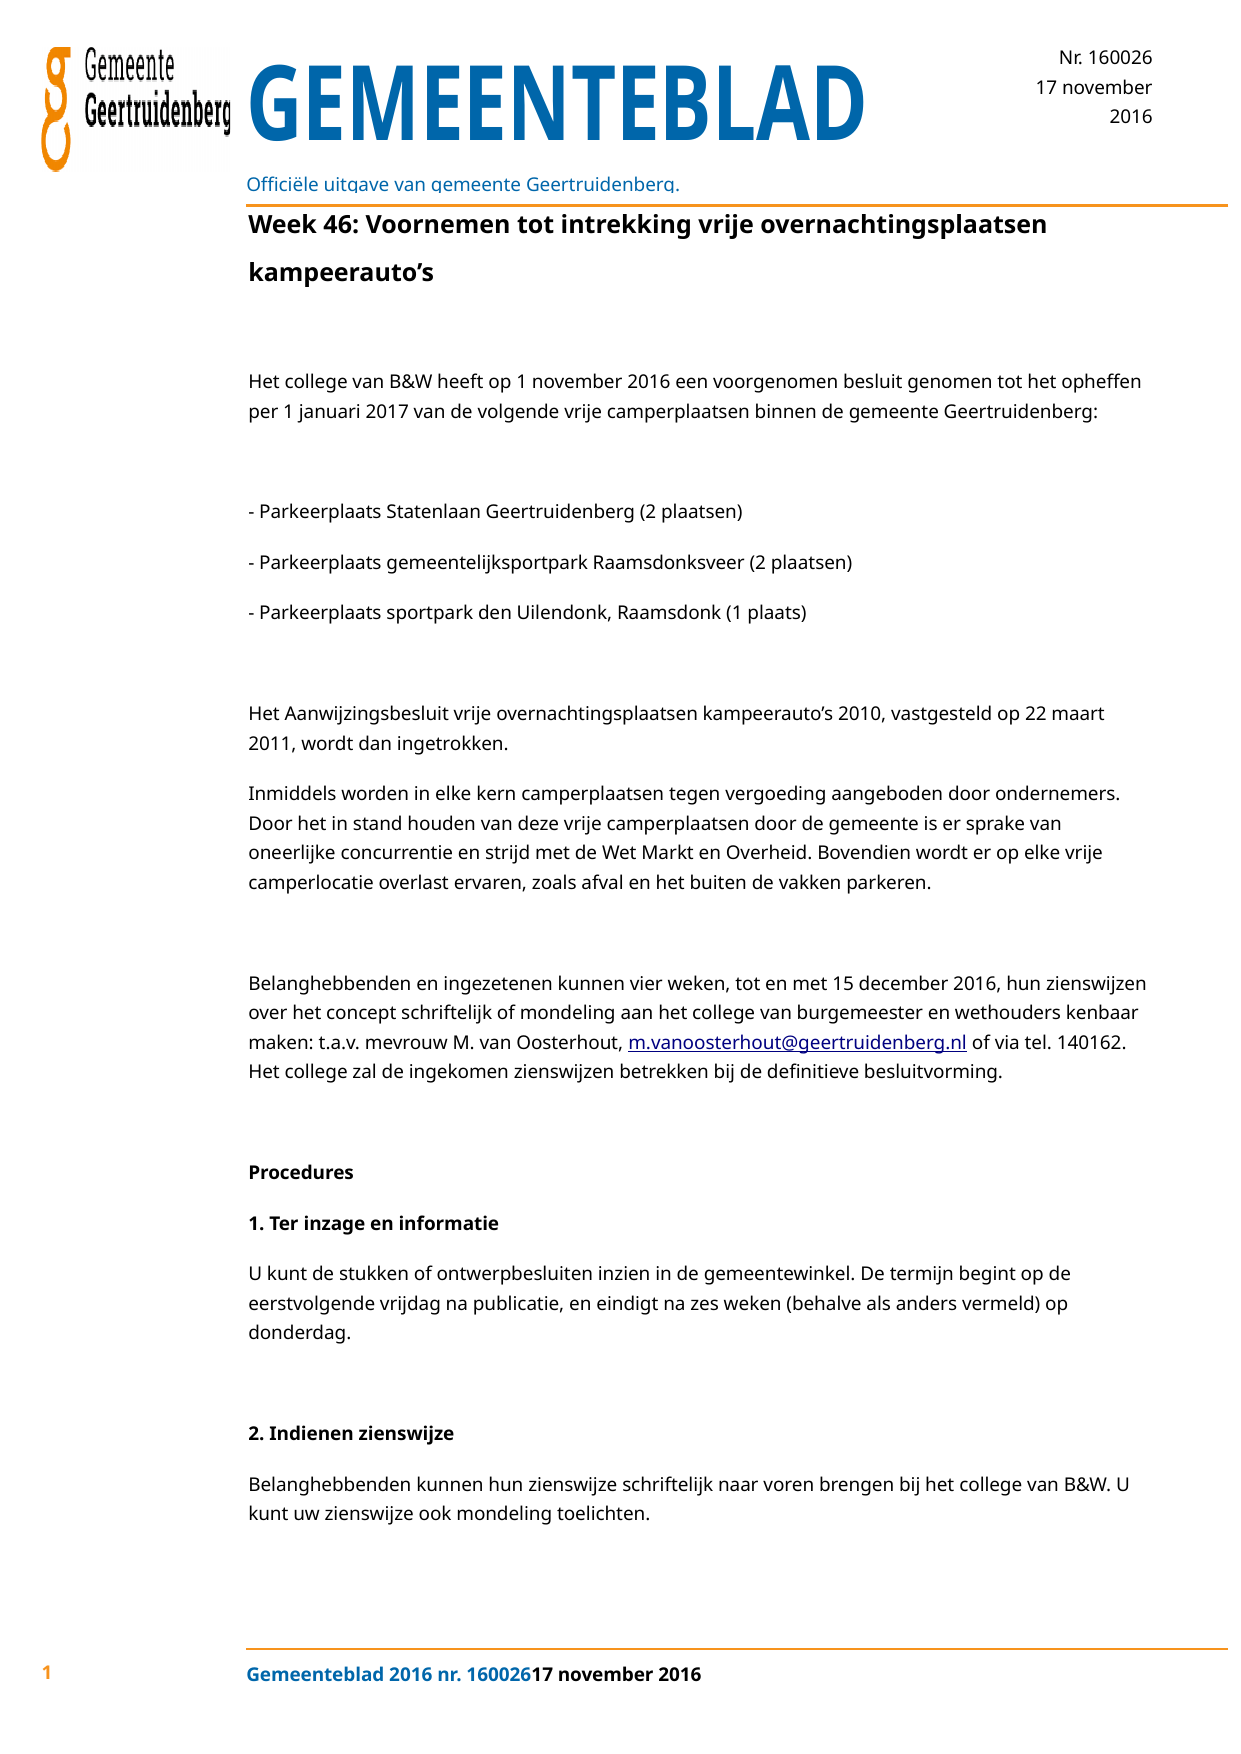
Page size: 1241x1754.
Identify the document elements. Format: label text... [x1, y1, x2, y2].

text Week 46: Voornemen tot intrekking vrije overnachtingsplaatsen kampeerauto’s [248, 207, 1152, 288]
text Het Aanwijzingsbesluit vrije overnachtingsplaatsen kampeerauto’s 2010, vastgesteld op 22 maart 2011, wordt dan ingetrokken. [248, 700, 1152, 756]
text Belanghebbenden kunnen hun zienswijze schriftelijk naar voren brengen bij het college van B&W. U kunt uw zienswijze ook mondeling toelichten. [248, 1471, 1152, 1526]
text Inmiddels worden in elke kern camperplaatsen tegen vergoeding aangeboden door ondernemers. Door het in stand houden van deze vrije camperplaatsen door de gemeente is er sprake van oneerlijke concurrentie en strijd met de Wet Markt en Overheid. Bovendien wordt er op elke vrije camperlocatie overlast ervaren, zoals afval en het buiten de vakken parkeren. [248, 780, 1152, 895]
text 2. Indienen zienswijze [248, 1420, 1152, 1446]
text Het college van B&W heeft op 1 november 2016 een voorgenomen besluit genomen tot het opheffen per 1 januari 2017 van de volgende vrije camperplaatsen binnen de gemeente Geertruidenberg: [248, 368, 1152, 424]
picture [41, 47, 231, 172]
text 1. Ter inzage en informatie [248, 1210, 1152, 1236]
text - Parkeerplaats gemeentelijksportpark Raamsdonksveer (2 plaatsen) [248, 549, 1152, 575]
text - Parkeerplaats Statenlaan Geertruidenberg (2 plaatsen) [248, 499, 1152, 524]
text Procedures [248, 1159, 1152, 1185]
text - Parkeerplaats sportpark den Uilendonk, Raamsdonk (1 plaats) [248, 599, 1152, 625]
text U kunt de stukken of ontwerpbesluiten inzien in de gemeentewinkel. De termijn begint op de eerstvolgende vrijdag na publicatie, en eindigt na zes weken (behalve als anders vermeld) op donderdag. [248, 1260, 1152, 1345]
text Belanghebbenden en ingezetenen kunnen vier weken, tot en met 15 december 2016, hun zienswijzen over het concept schriftelijk of mondeling aan het college van burgemeester en wethouders kenbaar maken: t.a.v. mevrouw M. van Oosterhout, m.vanoosterhout@geertruidenberg.nl of via tel. 140162. Het college zal de ingekomen zienswijzen betrekken bij de definitieve besluitvorming. [248, 970, 1152, 1084]
